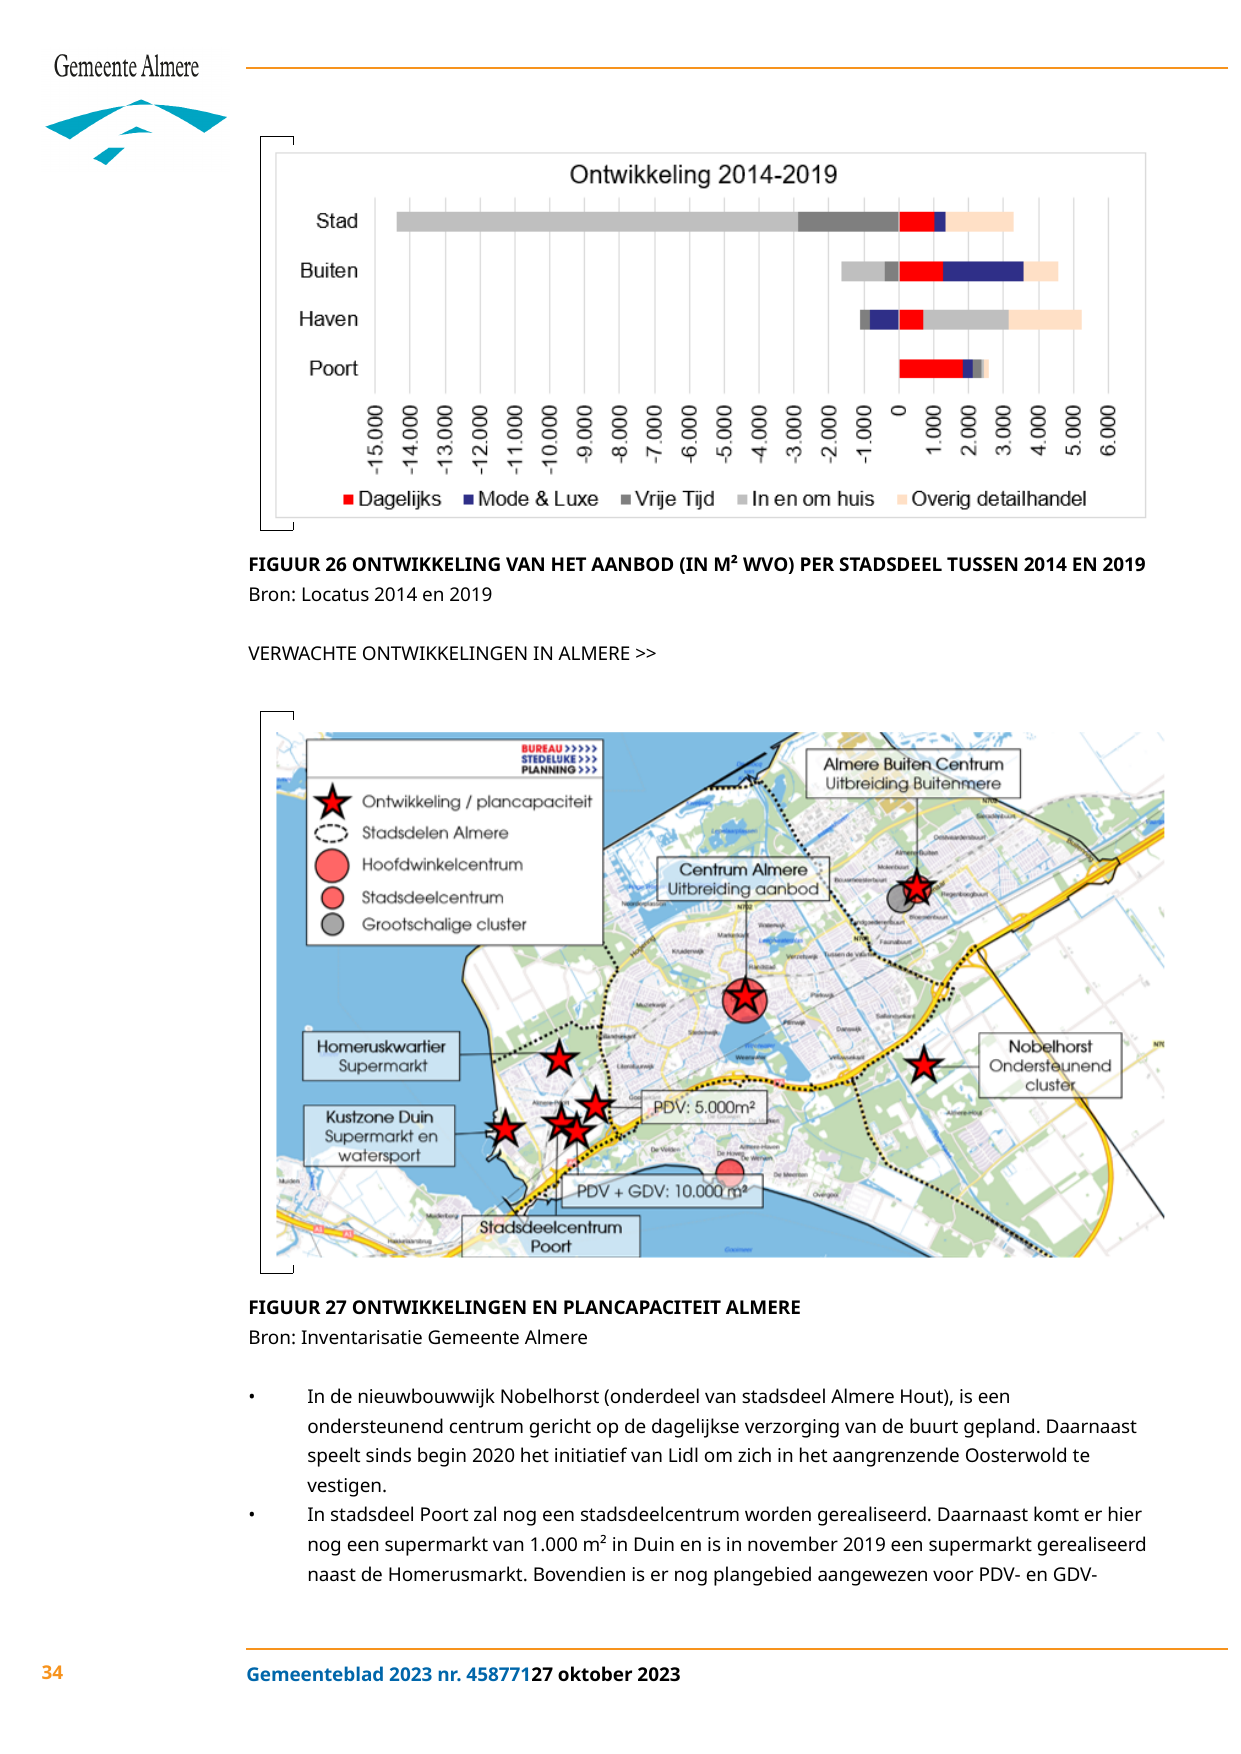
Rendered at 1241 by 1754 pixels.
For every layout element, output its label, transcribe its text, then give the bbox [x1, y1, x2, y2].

text VERWACHTE ONTWIKKELINGEN IN ALMERE >> [248, 640, 1152, 666]
picture [268, 145, 1155, 522]
picture [41, 47, 231, 172]
text FIGUUR 27 ONTWIKKELINGEN EN PLANCAPACITEIT ALMERE [248, 1294, 1152, 1320]
text Bron: Locatus 2014 en 2019 [248, 581, 1152, 607]
text FIGUUR 26 ONTWIKKELING VAN HET AANBOD (IN M² WVO) PER STADSDEEL TUSSEN 2014 EN 2019 [248, 552, 1152, 577]
text Bron: Inventarisatie Gemeente Almere [248, 1324, 1152, 1350]
picture [268, 720, 1173, 1265]
list In stadsdeel Poort zal nog een stadsdeelcentrum worden gerealiseerd. Daarnaast komt er hier nog een supermarkt van 1.000 m² in Duin en is in november 2019 een supermarkt gerealiseerd naast de Homerusmarkt. Bovendien is er nog plangebied aangewezen voor PDV- en GDV- [248, 1502, 1152, 1587]
list In de nieuwbouwwijk Nobelhorst (onderdeel van stadsdeel Almere Hout), is een ondersteunend centrum gericht op de dagelijkse verzorging van de buurt gepland. Daarnaast speelt sinds begin 2020 het initiatief van Lidl om zich in het aangrenzende Oosterwold te vestigen. [248, 1383, 1152, 1498]
